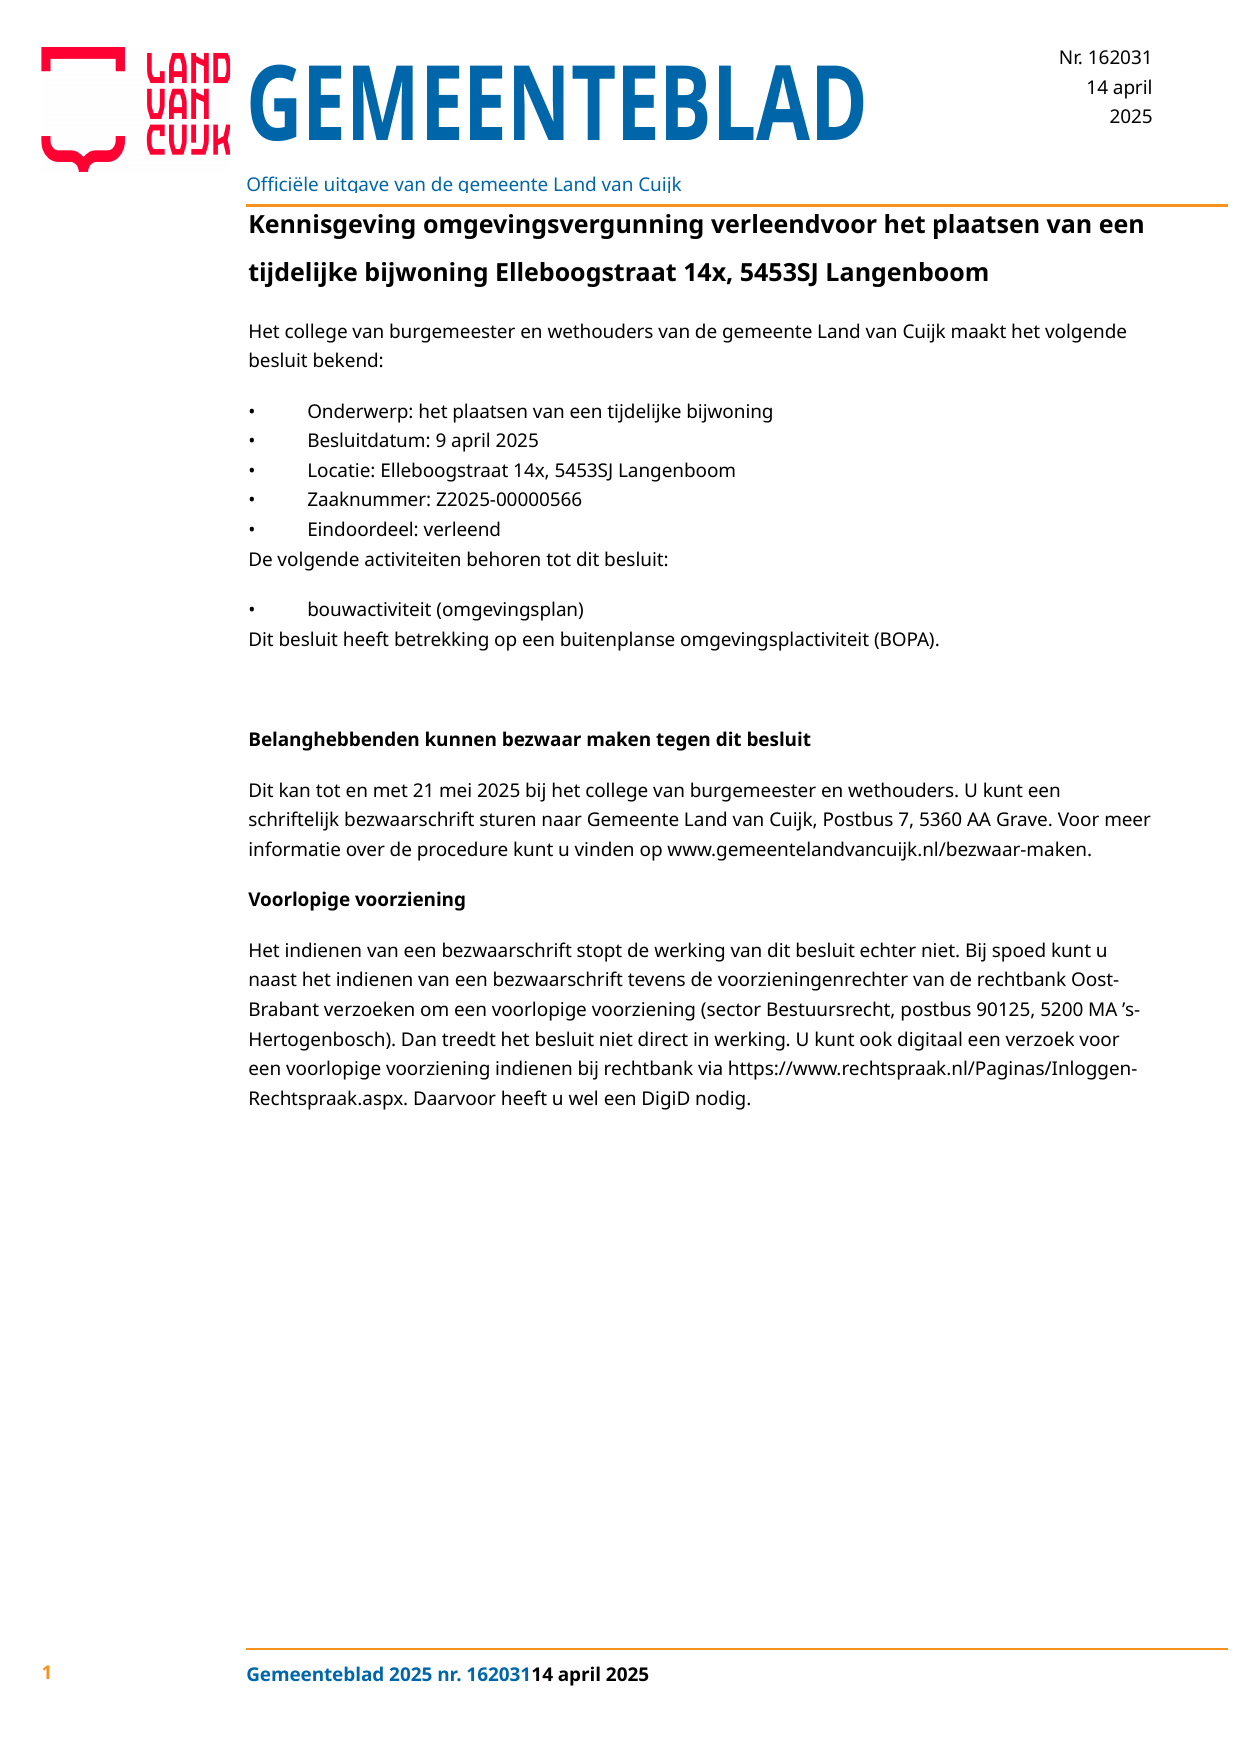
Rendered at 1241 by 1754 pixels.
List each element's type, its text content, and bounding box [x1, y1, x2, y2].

text Het college van burgemeester en wethouders van de gemeente Land van Cuijk maakt het volgende besluit bekend: [248, 318, 1152, 373]
text Het indienen van een bezwaarschrift stopt de werking van dit besluit echter niet. Bij spoed kunt u naast het indienen van een bezwaarschrift tevens de voorzieningenrechter van de rechtbank Oost-Brabant verzoeken om een voorlopige voorziening (sector Bestuursrecht, postbus 90125, 5200 MA ’s-Hertogenbosch). Dan treedt het besluit niet direct in werking. U kunt ook digitaal een verzoek voor een voorlopige voorziening indienen bij rechtbank via https://www.rechtspraak.nl/Paginas/Inloggen-Rechtspraak.aspx. Daarvoor heeft u wel een DigiD nodig. [248, 937, 1152, 1111]
list Besluitdatum: 9 april 2025 [248, 427, 1152, 453]
text De volgende activiteiten behoren tot dit besluit: [248, 546, 1152, 572]
text Kennisgeving omgevingsvergunning verleendvoor het plaatsen van een tijdelijke bijwoning Elleboogstraat 14x, 5453SJ Langenboom [248, 207, 1152, 288]
text Belanghebbenden kunnen bezwaar maken tegen dit besluit [248, 727, 1152, 752]
list Locatie: Elleboogstraat 14x, 5453SJ Langenboom [248, 457, 1152, 483]
list Zaaknummer: Z2025-00000566 [248, 487, 1152, 512]
list Eindoordeel: verleend [248, 516, 1152, 542]
text Dit kan tot en met 21 mei 2025 bij het college van burgemeester en wethouders. U kunt een schriftelijk bezwaarschrift sturen naar Gemeente Land van Cuijk, Postbus 7, 5360 AA Grave. Voor meer informatie over de procedure kunt u vinden op www.gemeentelandvancuijk.nl/bezwaar-maken. [248, 777, 1152, 862]
picture [41, 47, 231, 172]
text Dit besluit heeft betrekking op een buitenplanse omgevingsplactiviteit (BOPA). [248, 626, 1152, 652]
list bouwactiviteit (omgevingsplan) [248, 596, 1152, 622]
text Voorlopige voorziening [248, 887, 1152, 912]
list Onderwerp: het plaatsen van een tijdelijke bijwoning [248, 398, 1152, 424]
